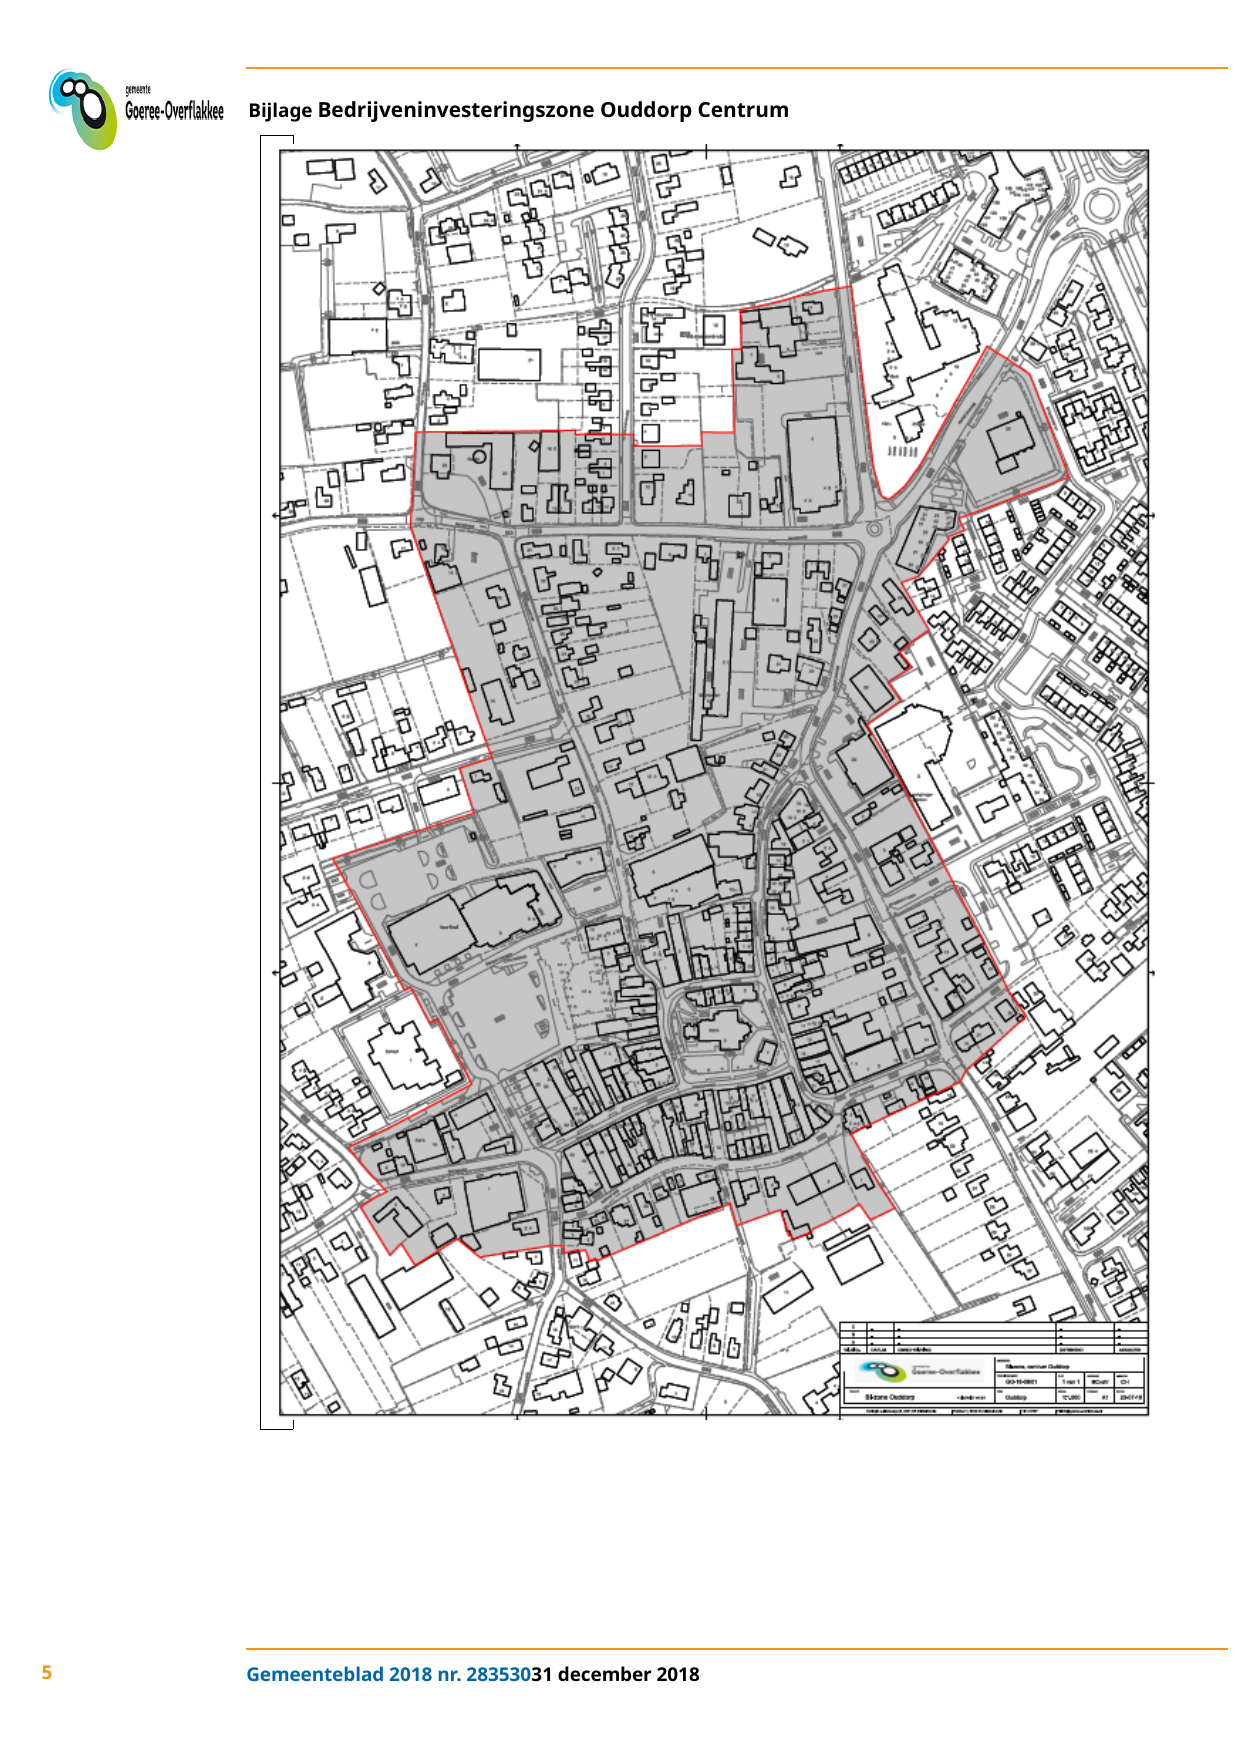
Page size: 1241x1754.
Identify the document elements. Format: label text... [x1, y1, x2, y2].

text Bijlage Bedrijveninvesteringszone Ouddorp Centrum [248, 95, 1152, 123]
picture [41, 47, 231, 172]
picture [268, 144, 1155, 1420]
